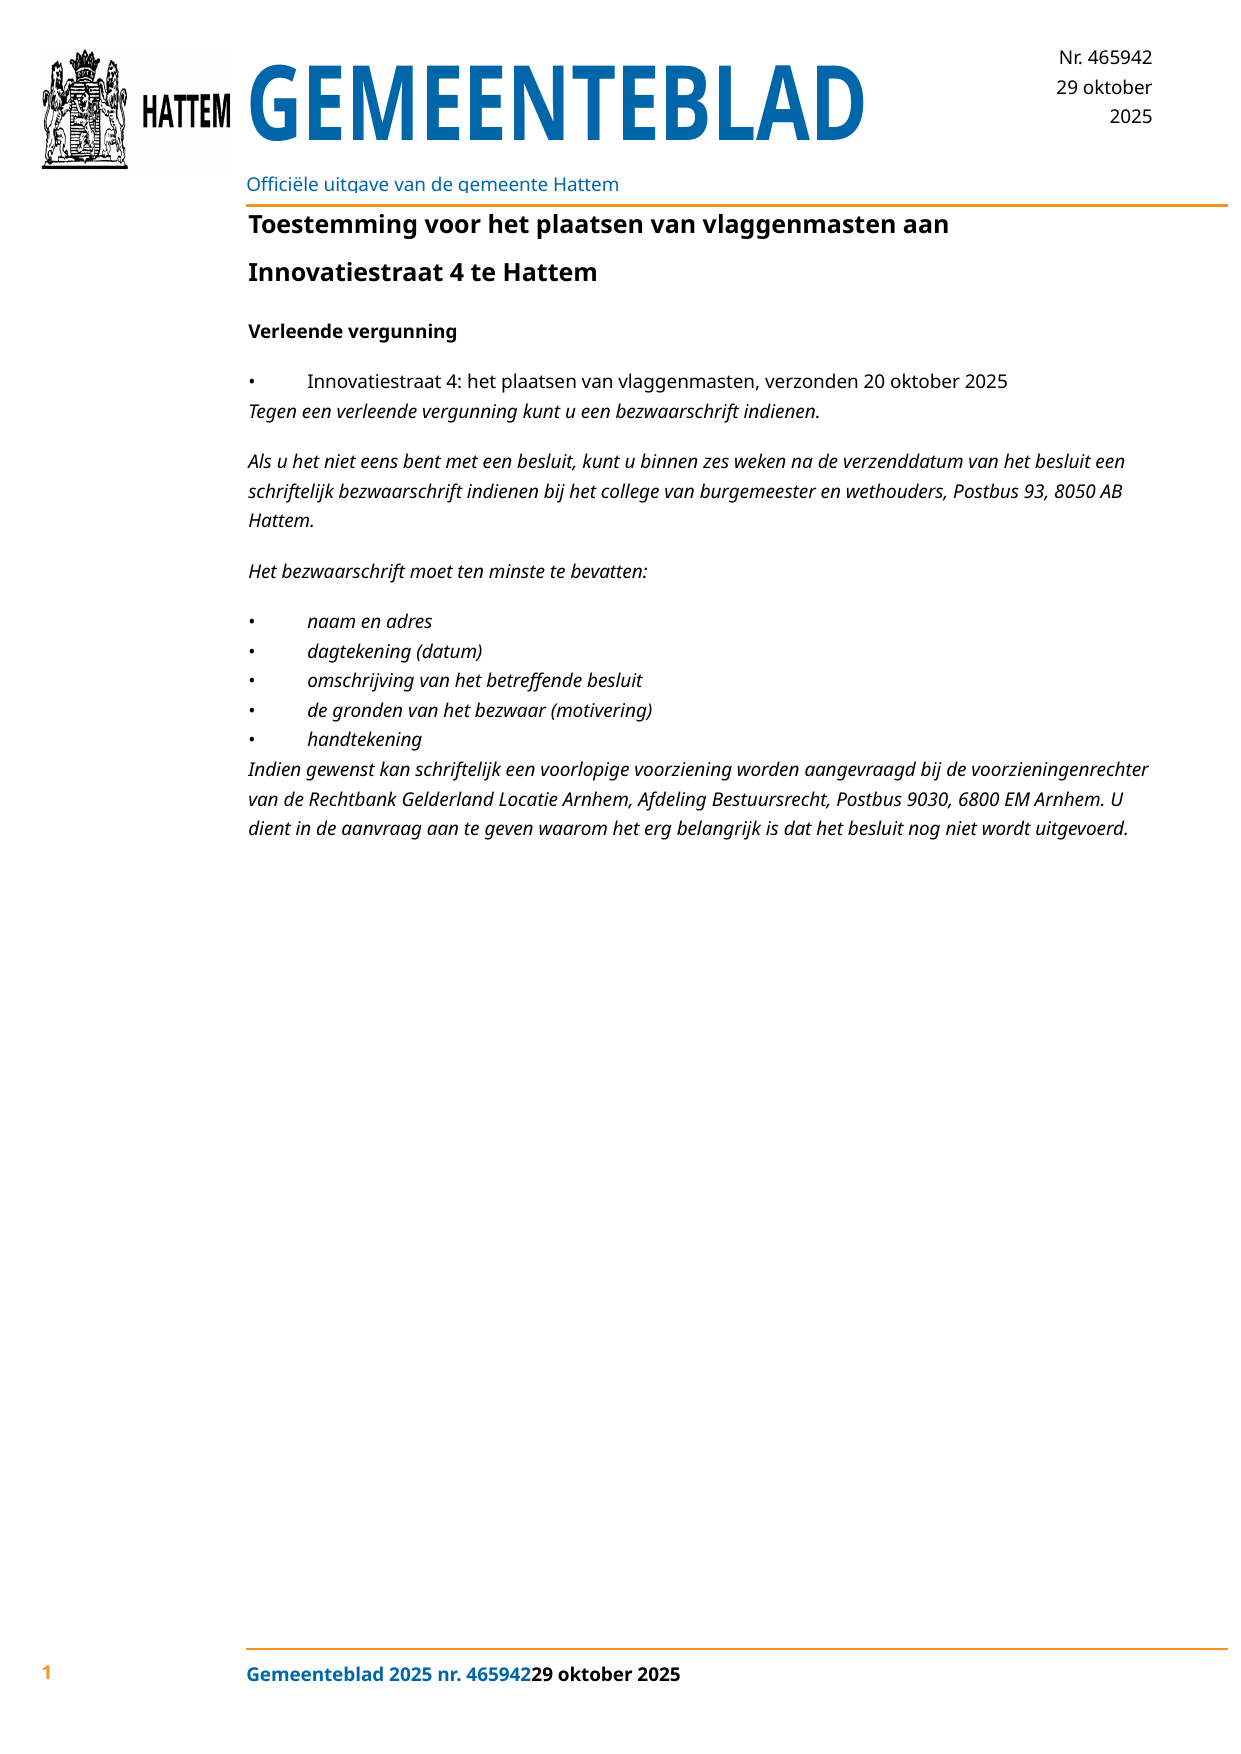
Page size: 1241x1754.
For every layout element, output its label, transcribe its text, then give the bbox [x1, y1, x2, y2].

text Verleende vergunning [248, 318, 1152, 344]
list Innovatiestraat 4: het plaatsen van vlaggenmasten, verzonden 20 oktober 2025 [248, 368, 1152, 394]
text Toestemming voor het plaatsen van vlaggenmasten aan Innovatiestraat 4 te Hattem [248, 207, 1152, 288]
list omschrijving van het betreffende besluit [248, 667, 1152, 693]
list dagtekening (datum) [248, 638, 1152, 664]
text Als u het niet eens bent met een besluit, kunt u binnen zes weken na de verzenddatum van het besluit een schriftelijk bezwaarschrift indienen bij het college van burgemeester en wethouders, Postbus 93, 8050 AB Hattem. [248, 448, 1152, 533]
list handtekening [248, 727, 1152, 752]
text Het bezwaarschrift moet ten minste te bevatten: [248, 558, 1152, 584]
list naam en adres [248, 608, 1152, 634]
text Tegen een verleende vergunning kunt u een bezwaarschrift indienen. [248, 398, 1152, 424]
list de gronden van het bezwaar (motivering) [248, 697, 1152, 723]
text Indien gewenst kan schriftelijk een voorlopige voorziening worden aangevraagd bij de voorzieningenrechter van de Rechtbank Gelderland Locatie Arnhem, Afdeling Bestuursrecht, Postbus 9030, 6800 EM Arnhem. U dient in de aanvraag aan te geven waarom het erg belangrijk is dat het besluit nog niet wordt uitgevoerd. [248, 756, 1152, 841]
picture [41, 47, 231, 172]
